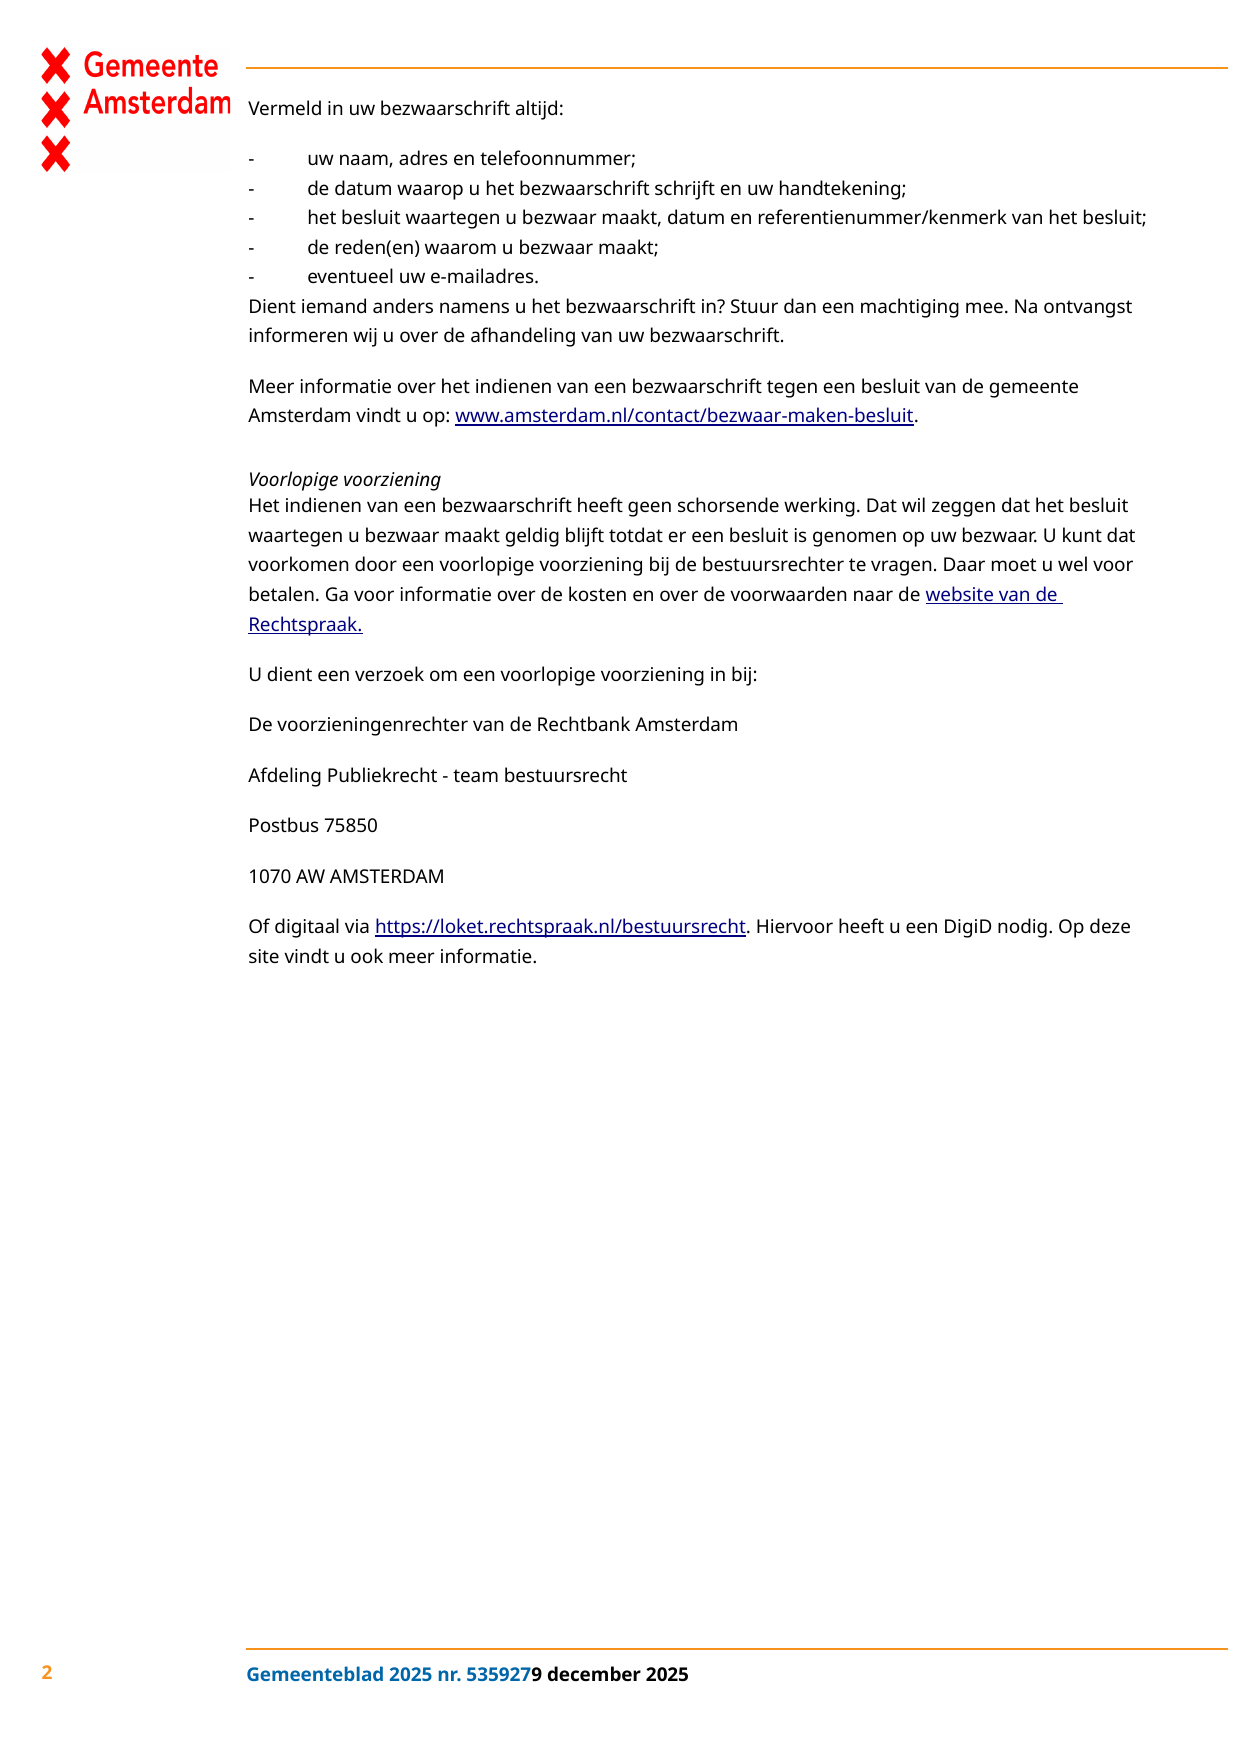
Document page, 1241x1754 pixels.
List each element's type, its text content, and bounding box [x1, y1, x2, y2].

picture [41, 47, 231, 172]
text Postbus 75850 [248, 812, 1152, 838]
list het besluit waartegen u bezwaar maakt, datum en referentienummer/kenmerk van het besluit; [248, 204, 1152, 230]
text Of digitaal via https://loket.rechtspraak.nl/bestuursrecht. Hiervoor heeft u een DigiD nodig. Op deze site vindt u ook meer informatie. [248, 913, 1152, 968]
text Afdeling Publiekrecht - team bestuursrecht [248, 762, 1152, 788]
text De voorzieningenrechter van de Rechtbank Amsterdam [248, 712, 1152, 737]
text Voorlopige voorziening [248, 467, 1152, 492]
text Dient iemand anders namens u het bezwaarschrift in? Stuur dan een machtiging mee. Na ontvangst informeren wij u over de afhandeling van uw bezwaarschrift. [248, 293, 1152, 348]
text Vermeld in uw bezwaarschrift altijd: [248, 95, 1152, 121]
list de datum waarop u het bezwaarschrift schrijft en uw handtekening; [248, 175, 1152, 201]
text 1070 AW AMSTERDAM [248, 863, 1152, 888]
text Meer informatie over het indienen van een bezwaarschrift tegen een besluit van de gemeente Amsterdam vindt u op: www.amsterdam.nl/contact/bezwaar-maken-besluit. [248, 373, 1152, 428]
text Het indienen van een bezwaarschrift heeft geen schorsende werking. Dat wil zeggen dat het besluit waartegen u bezwaar maakt geldig blijft totdat er een besluit is genomen op uw bezwaar. U kunt dat voorkomen door een voorlopige voorziening bij de bestuursrechter te vragen. Daar moet u wel voor betalen. Ga voor informatie over de kosten en over de voorwaarden naar de website van de Rechtspraak. [248, 492, 1152, 636]
text U dient een verzoek om een voorlopige voorziening in bij: [248, 661, 1152, 687]
list eventueel uw e-mailadres. [248, 263, 1152, 289]
list uw naam, adres en telefoonnummer; [248, 145, 1152, 171]
list de reden(en) waarom u bezwaar maakt; [248, 234, 1152, 260]
